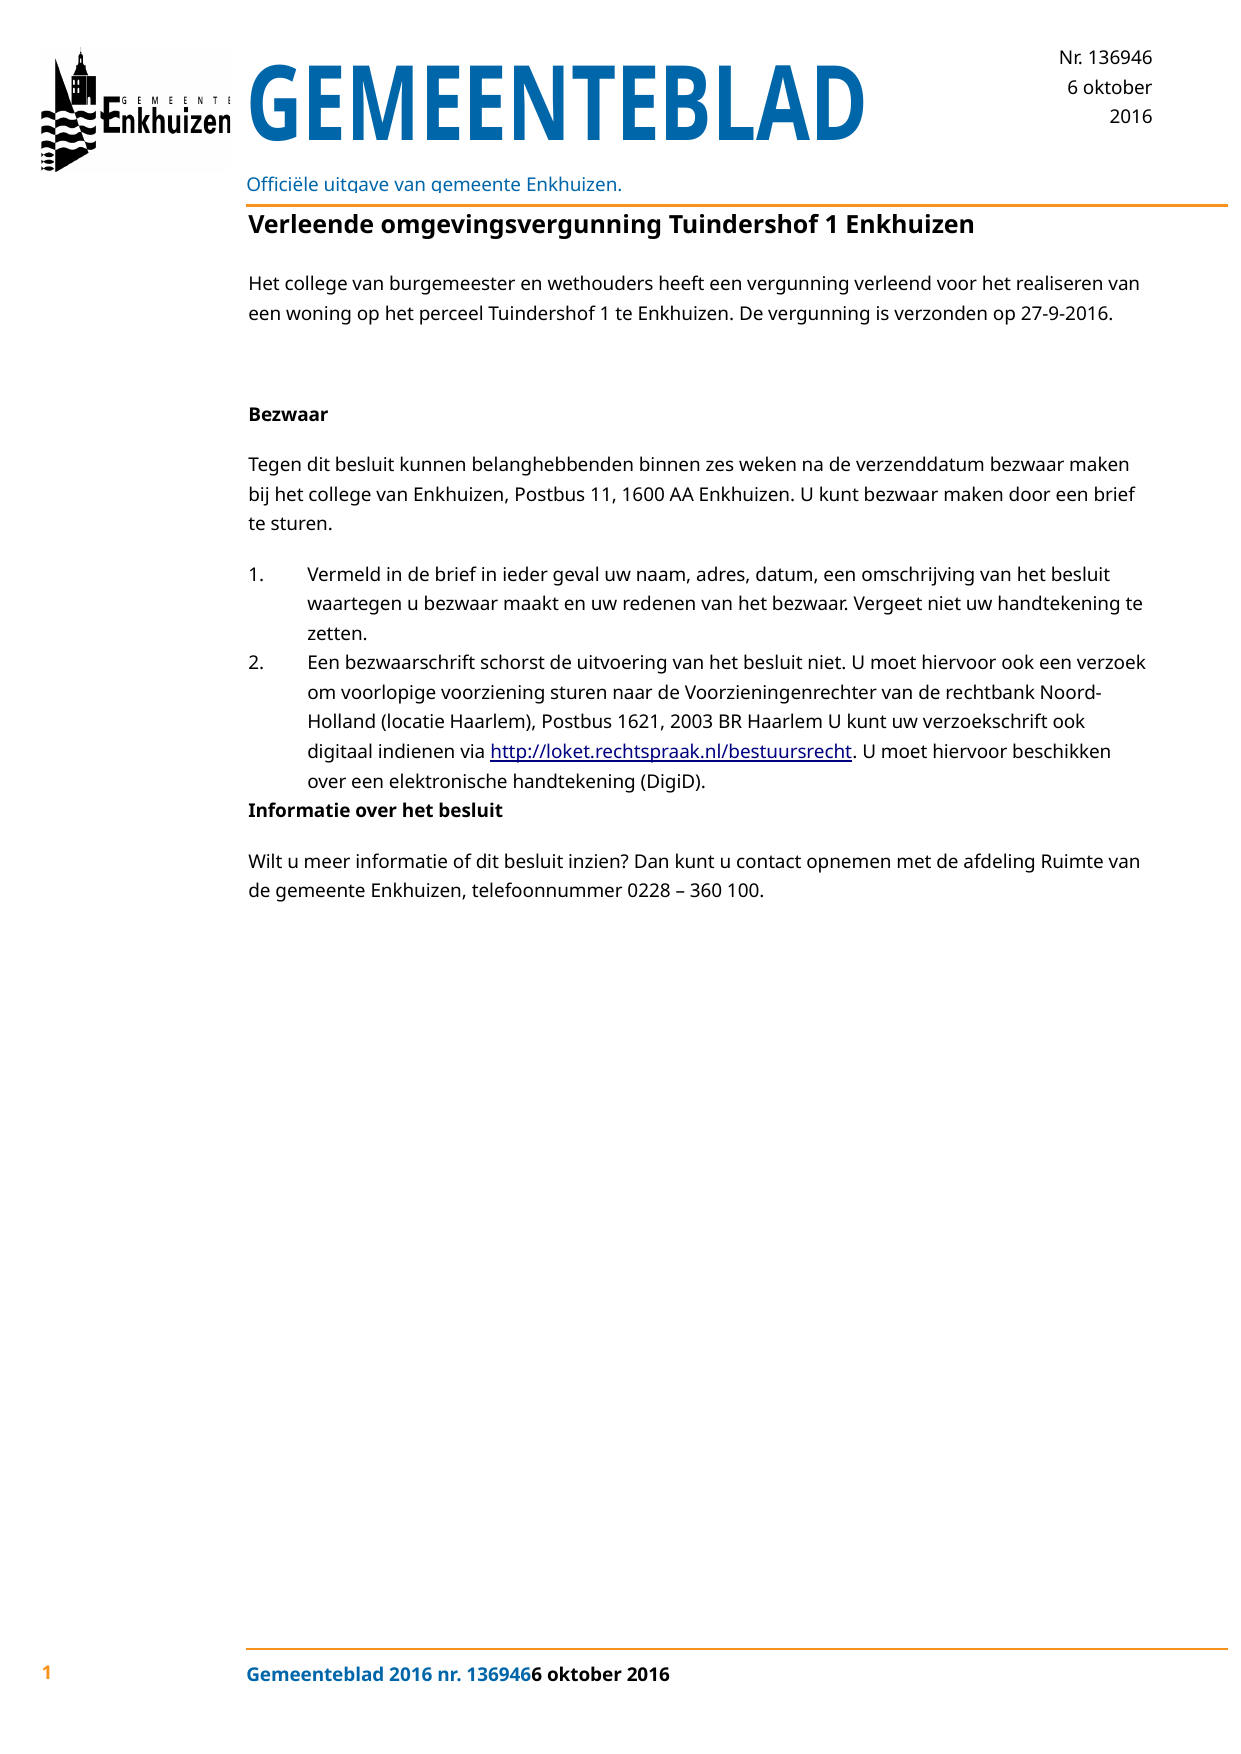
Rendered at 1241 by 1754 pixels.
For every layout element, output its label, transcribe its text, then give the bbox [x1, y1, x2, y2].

text Bezwaar [248, 401, 1152, 426]
text Het college van burgemeester en wethouders heeft een vergunning verleend voor het realiseren van een woning op het perceel Tuindershof 1 te Enkhuizen. De vergunning is verzonden op 27-9-2016. [248, 270, 1152, 326]
text Tegen dit besluit kunnen belanghebbenden binnen zes weken na de verzenddatum bezwaar maken bij het college van Enkhuizen, Postbus 11, 1600 AA Enkhuizen. U kunt bezwaar maken door een brief te sturen. [248, 451, 1152, 536]
list Vermeld in de brief in ieder geval uw naam, adres, datum, een omschrijving van het besluit waartegen u bezwaar maakt en uw redenen van het bezwaar. Vergeet niet uw handtekening te zetten. [248, 561, 1152, 646]
picture [41, 47, 231, 172]
text Informatie over het besluit [248, 797, 1152, 823]
list Een bezwaarschrift schorst de uitvoering van het besluit niet. U moet hiervoor ook een verzoek om voorlopige voorziening sturen naar de Voorzieningenrechter van de rechtbank Noord-Holland (locatie Haarlem), Postbus 1621, 2003 BR Haarlem U kunt uw verzoekschrift ook digitaal indienen via http://loket.rechtspraak.nl/bestuursrecht. U moet hiervoor beschikken over een elektronische handtekening (DigiD). [248, 649, 1152, 793]
text Verleende omgevingsvergunning Tuindershof 1 Enkhuizen [248, 207, 1152, 241]
text Wilt u meer informatie of dit besluit inzien? Dan kunt u contact opnemen met de afdeling Ruimte van de gemeente Enkhuizen, telefoonnummer 0228 – 360 100. [248, 848, 1152, 903]
